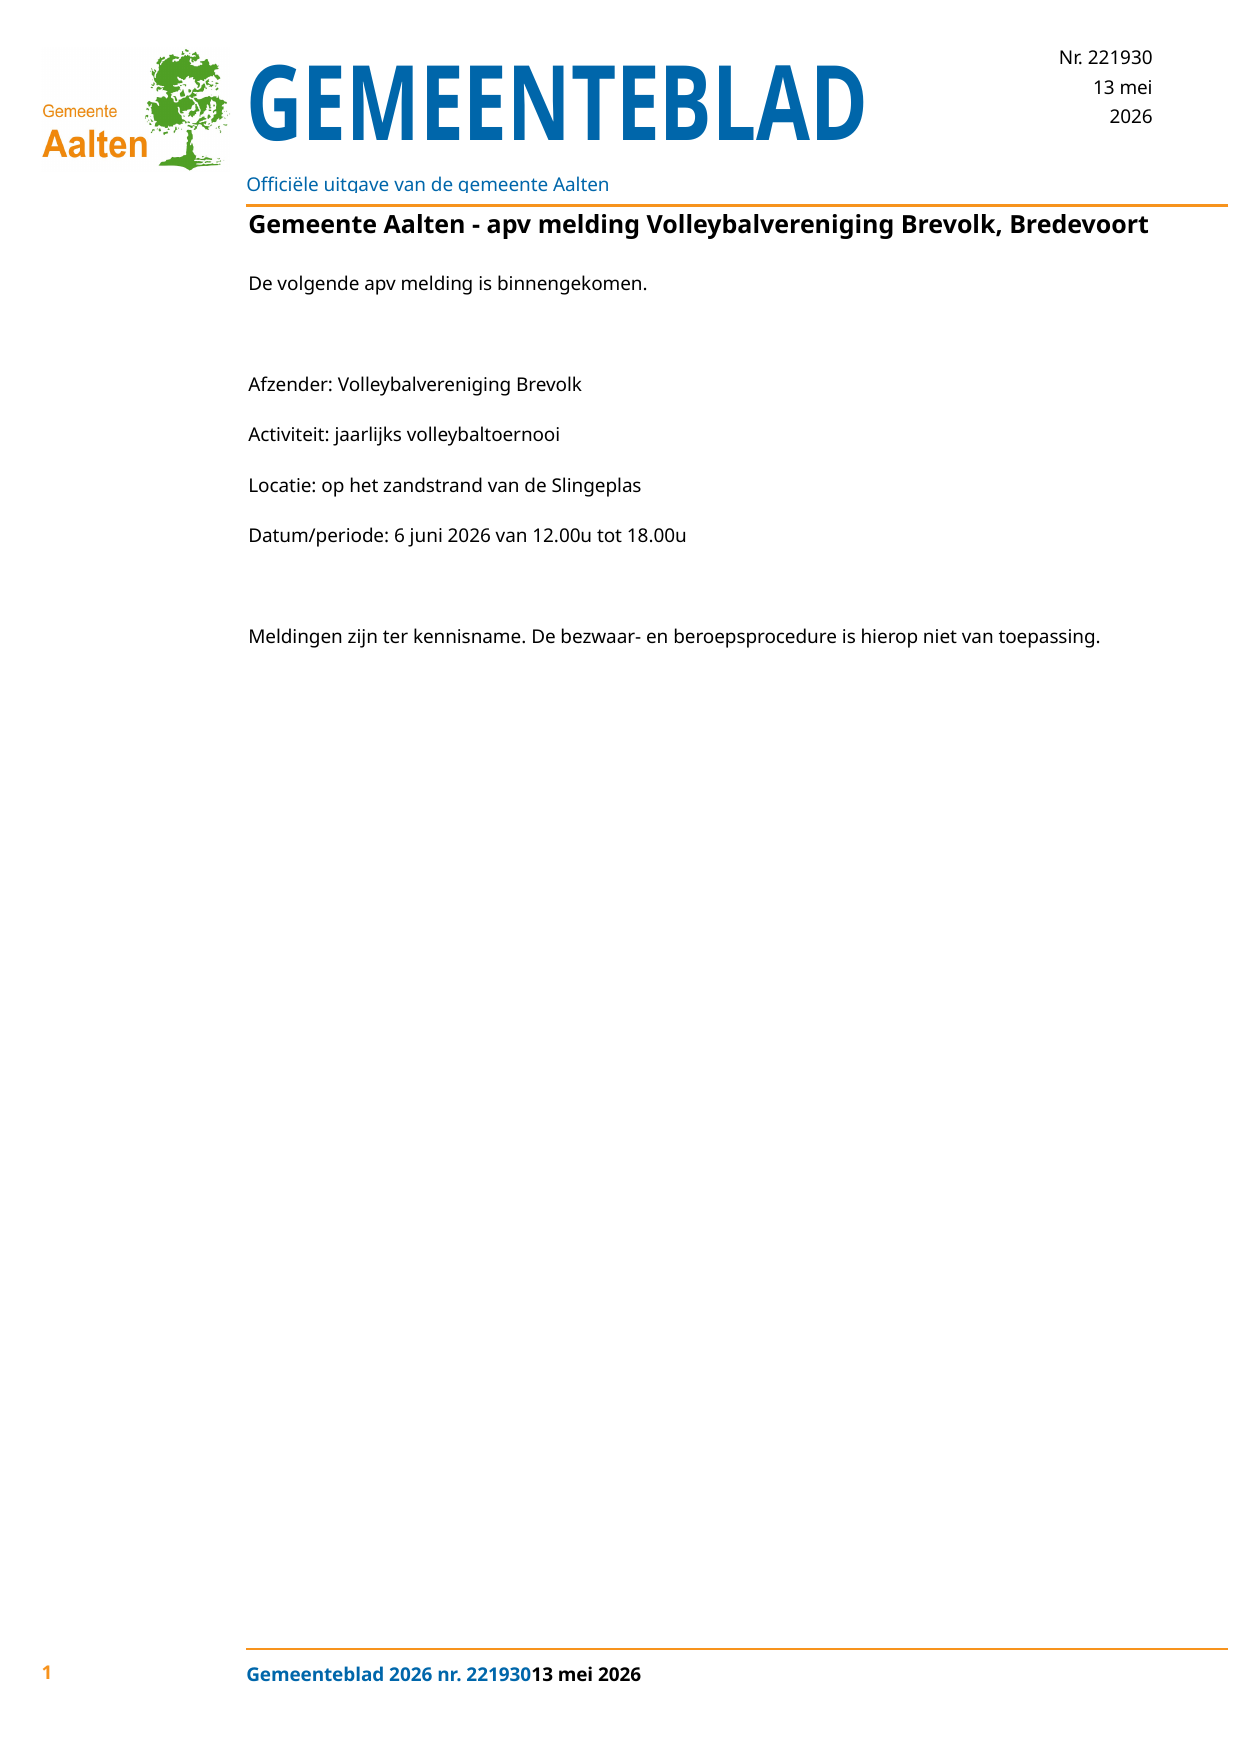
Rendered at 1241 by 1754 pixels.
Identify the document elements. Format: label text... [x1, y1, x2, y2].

text Locatie: op het zandstrand van de Slingeplas [248, 472, 1152, 498]
text Meldingen zijn ter kennisname. De bezwaar- en beroepsprocedure is hierop niet van toepassing. [248, 623, 1152, 649]
text Datum/periode: 6 juni 2026 van 12.00u tot 18.00u [248, 522, 1152, 548]
text Gemeente Aalten - apv melding Volleybalvereniging Brevolk, Bredevoort [248, 207, 1152, 241]
picture [41, 47, 231, 172]
text Afzender: Volleybalvereniging Brevolk [248, 371, 1152, 397]
text De volgende apv melding is binnengekomen. [248, 270, 1152, 296]
text Activiteit: jaarlijks volleybaltoernooi [248, 422, 1152, 447]
